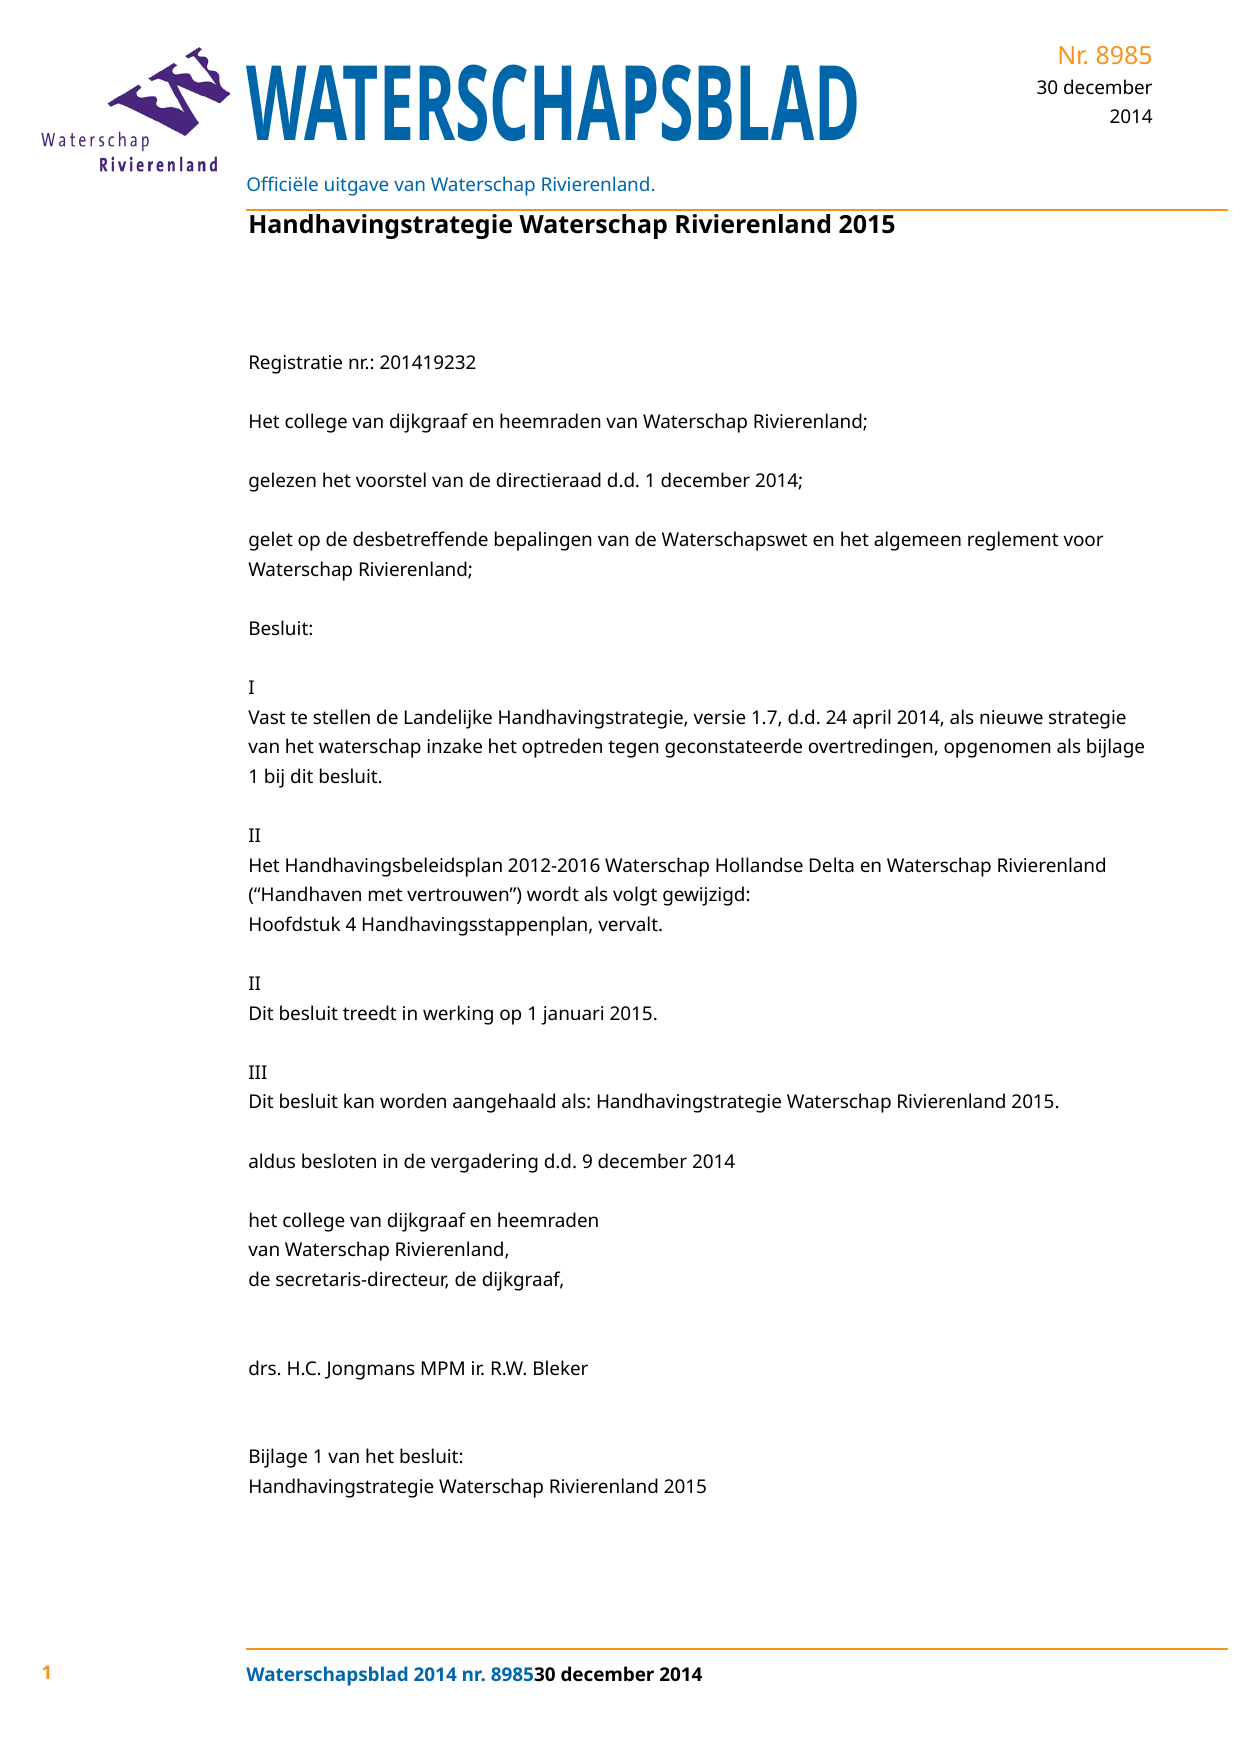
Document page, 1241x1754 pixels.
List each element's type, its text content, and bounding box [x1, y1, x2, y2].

text I [248, 674, 1152, 700]
text Handhavingstrategie Waterschap Rivierenland 2015 [248, 211, 1152, 241]
text Vast te stellen de Landelijke Handhavingstrategie, versie 1.7, d.d. 24 april 2014, als nieuwe strategie van het waterschap inzake het optreden tegen geconstateerde overtredingen, opgenomen als bijlage 1 bij dit besluit. [248, 704, 1152, 789]
text Hoofdstuk 4 Handhavingsstappenplan, vervalt. [248, 911, 1152, 937]
text van Waterschap Rivierenland, [248, 1237, 1152, 1262]
text de secretaris-directeur, de dijkgraaf, [248, 1266, 1152, 1292]
text drs. H.C. Jongmans MPM ir. R.W. Bleker [248, 1355, 1152, 1381]
text II [248, 970, 1152, 996]
text Het college van dijkgraaf en heemraden van Waterschap Rivierenland; [248, 408, 1152, 434]
text Het Handhavingsbeleidsplan 2012-2016 Waterschap Hollandse Delta en Waterschap Rivierenland (“Handhaven met vertrouwen”) wordt als volgt gewijzigd: [248, 852, 1152, 907]
text Dit besluit treedt in werking op 1 januari 2015. [248, 1000, 1152, 1026]
text Dit besluit kan worden aangehaald als: Handhavingstrategie Waterschap Rivierenland 2015. [248, 1089, 1152, 1114]
text III [248, 1059, 1152, 1085]
text gelezen het voorstel van de directieraad d.d. 1 december 2014; [248, 467, 1152, 493]
text Besluit: [248, 615, 1152, 641]
text Bijlage 1 van het besluit: [248, 1444, 1152, 1469]
picture [41, 47, 231, 172]
text het college van dijkgraaf en heemraden [248, 1207, 1152, 1233]
text Handhavingstrategie Waterschap Rivierenland 2015 [248, 1473, 1152, 1499]
text gelet op de desbetreffende bepalingen van de Waterschapswet en het algemeen reglement voor Waterschap Rivierenland; [248, 527, 1152, 582]
text II [248, 822, 1152, 848]
text aldus besloten in de vergadering d.d. 9 december 2014 [248, 1148, 1152, 1174]
text Registratie nr.: 201419232 [248, 349, 1152, 375]
